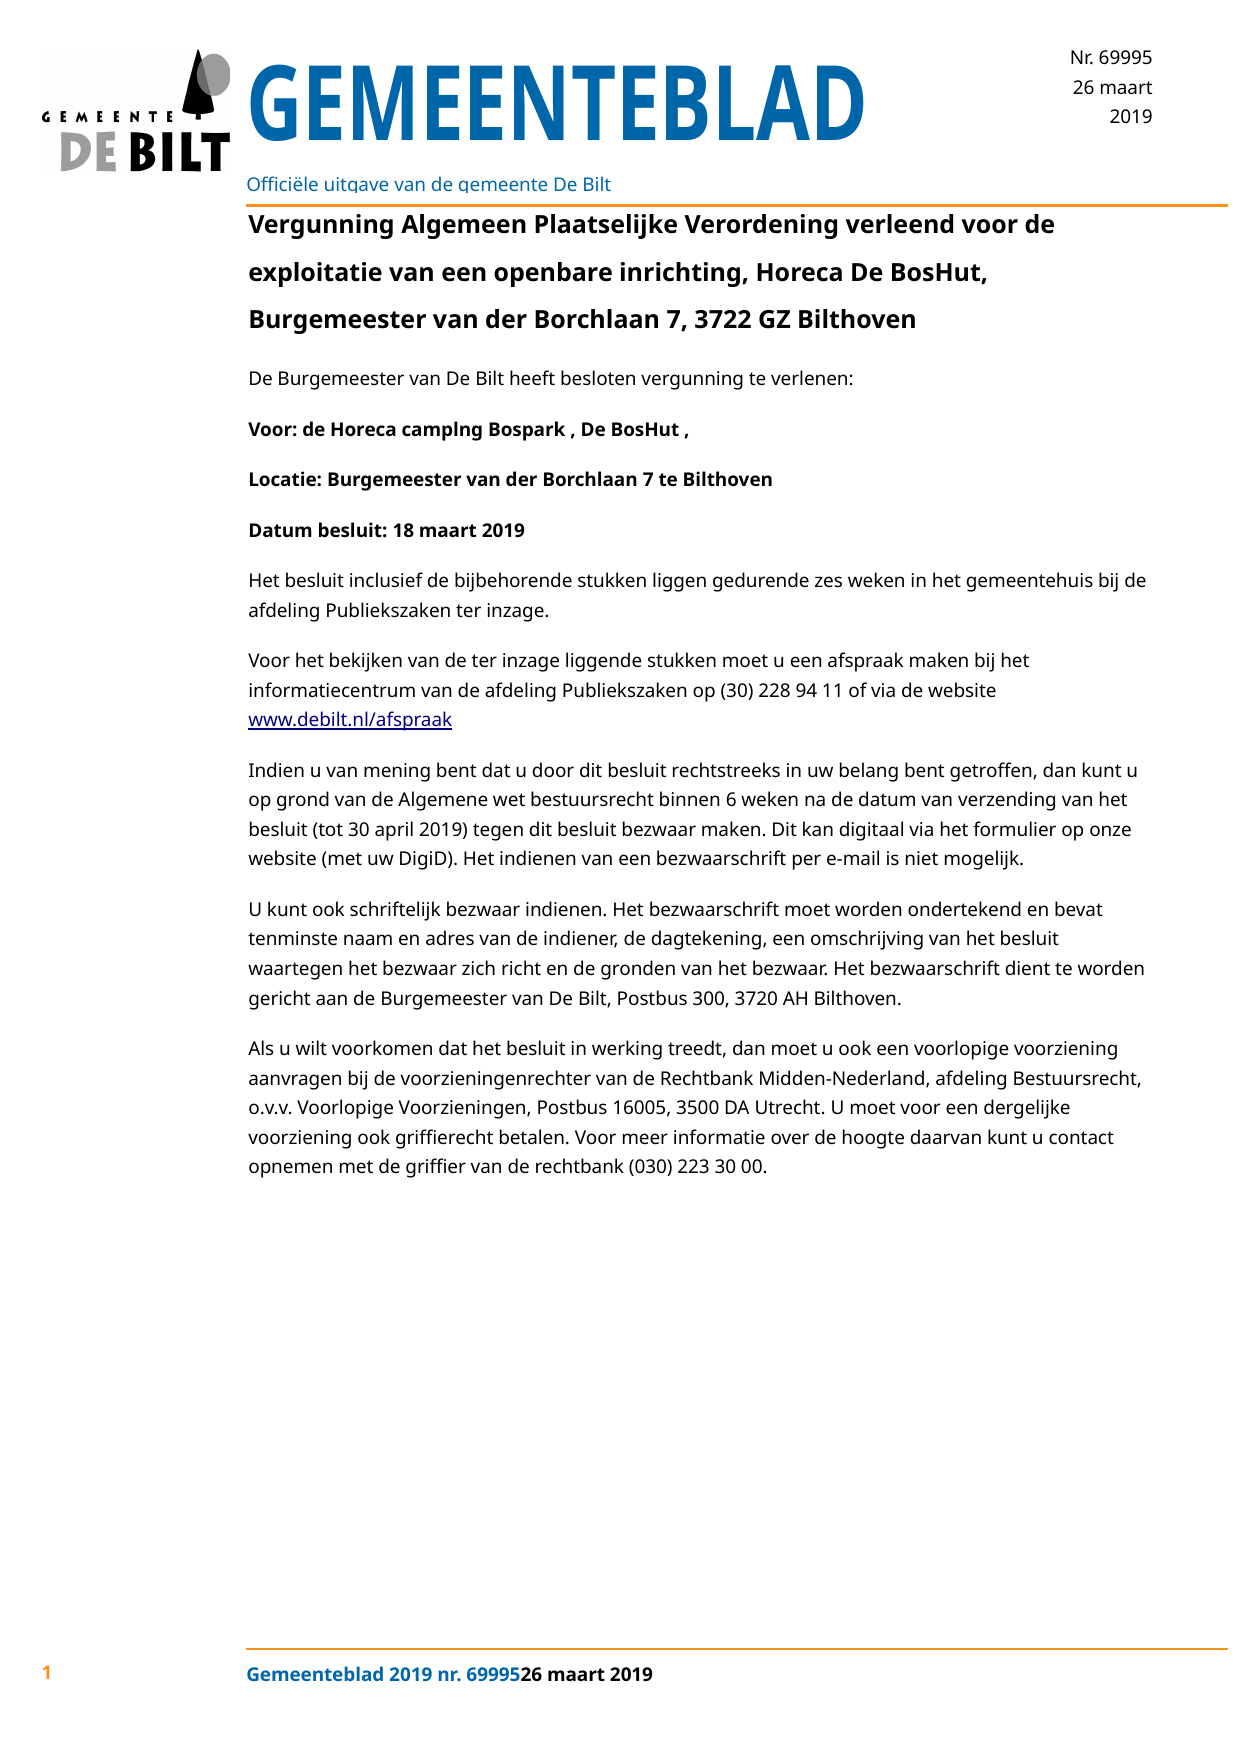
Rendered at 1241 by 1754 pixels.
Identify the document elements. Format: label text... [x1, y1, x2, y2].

text Locatie: Burgemeester van der Borchlaan 7 te Bilthoven [248, 466, 1152, 492]
text U kunt ook schriftelijk bezwaar indienen. Het bezwaarschrift moet worden ondertekend en bevat tenminste naam en adres van de indiener, de dagtekening, een omschrijving van het besluit waartegen het bezwaar zich richt en de gronden van het bezwaar. Het bezwaarschrift dient te worden gericht aan de Burgemeester van De Bilt, Postbus 300, 3720 AH Bilthoven. [248, 896, 1152, 1010]
text Voor: de Horeca camplng Bospark , De BosHut , [248, 416, 1152, 442]
picture [41, 47, 231, 172]
text De Burgemeester van De Bilt heeft besloten vergunning te verlenen: [248, 366, 1152, 391]
text Datum besluit: 18 maart 2019 [248, 517, 1152, 542]
text Indien u van mening bent dat u door dit besluit rechtstreeks in uw belang bent getroffen, dan kunt u op grond van de Algemene wet bestuursrecht binnen 6 weken na de datum van verzending van het besluit (tot 30 april 2019) tegen dit besluit bezwaar maken. Dit kan digitaal via het formulier op onze website (met uw DigiD). Het indienen van een bezwaarschrift per e-mail is niet mogelijk. [248, 757, 1152, 871]
text Voor het bekijken van de ter inzage liggende stukken moet u een afspraak maken bij het informatiecentrum van de afdeling Publiekszaken op (30) 228 94 11 of via de website www.debilt.nl/afspraak [248, 647, 1152, 732]
text Het besluit inclusief de bijbehorende stukken liggen gedurende zes weken in het gemeentehuis bij de afdeling Publiekszaken ter inzage. [248, 567, 1152, 622]
text Als u wilt voorkomen dat het besluit in werking treedt, dan moet u ook een voorlopige voorziening aanvragen bij de voorzieningenrechter van de Rechtbank Midden-Nederland, afdeling Bestuursrecht, o.v.v. Voorlopige Voorzieningen, Postbus 16005, 3500 DA Utrecht. U moet voor een dergelijke voorziening ook griffierecht betalen. Voor meer informatie over de hoogte daarvan kunt u contact opnemen met de griffier van de rechtbank (030) 223 30 00. [248, 1035, 1152, 1179]
text Vergunning Algemeen Plaatselijke Verordening verleend voor de exploitatie van een openbare inrichting, Horeca De BosHut, Burgemeester van der Borchlaan 7, 3722 GZ Bilthoven [248, 207, 1152, 336]
